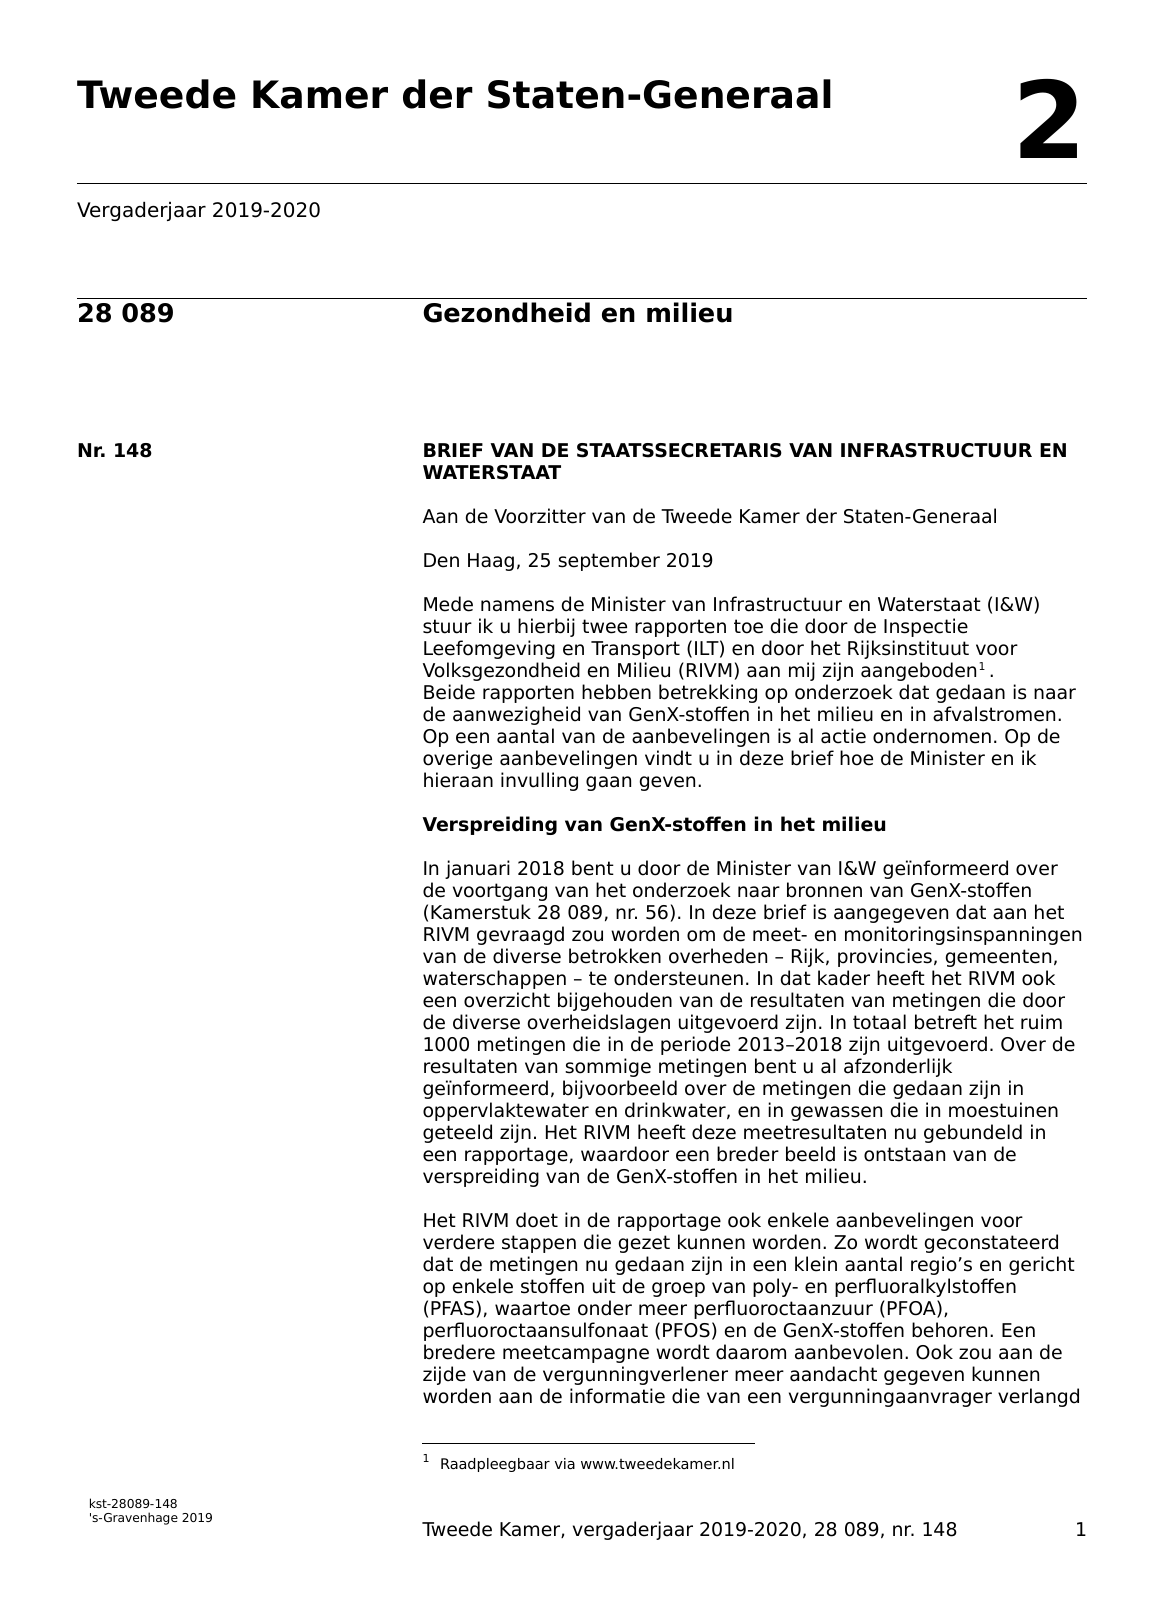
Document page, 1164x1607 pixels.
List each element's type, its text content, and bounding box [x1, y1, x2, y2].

table_cell Vergaderjaar 2019-2020 [77, 184, 1087, 298]
text Het RIVM doet in de rapportage ook enkele aanbevelingen voor verdere stappen die gezet kunnen worden. Zo wordt geconstateerd dat de metingen nu gedaan zijn in een klein aantal regio’s en gericht op enkele stoffen uit de groep van poly- en perfluoralkylstoffen (PFAS), waartoe onder meer perfluoroctaanzuur (PFOA), perfluoroctaansulfonaat (PFOS) en de GenX-stoffen behoren. Een bredere meetcampagne wordt daarom aanbevolen. Ook zou aan de zijde van de vergunningverlener meer aandacht gegeven kunnen worden aan de informatie die van een vergunningaanvrager verlangd [422, 1210, 1087, 1408]
subtitle Nr. 148 BRIEF VAN DE STAATSSECRETARIS VAN INFRASTRUCTUUR EN WATERSTAAT [77, 440, 1087, 484]
text kst-28089-148 [88, 1497, 323, 1511]
text In januari 2018 bent u door de Minister van I&W geïnformeerd over de voortgang van het onderzoek naar bronnen van GenX-stoffen (Kamerstuk 28 089, nr. 56). In deze brief is aangegeven dat aan het RIVM gevraagd zou worden om de meet- en monitoringsinspanningen van de diverse betrokken overheden – Rijk, provincies, gemeenten, waterschappen – te ondersteunen. In dat kader heeft het RIVM ook een overzicht bijgehouden van de resultaten van metingen die door de diverse overheidslagen uitgevoerd zijn. In totaal betreft het ruim 1000 metingen die in de periode 2013–2018 zijn uitgevoerd. Over de resultaten van sommige metingen bent u al afzonderlijk geïnformeerd, bijvoorbeeld over de metingen die gedaan zijn in oppervlaktewater en drinkwater, en in gewassen die in moestuinen geteeld zijn. Het RIVM heeft deze meetresultaten nu gebundeld in een rapportage, waardoor een breder beeld is ontstaan van de verspreiding van de GenX-stoffen in het milieu. [422, 858, 1087, 1188]
table_header Tweede Kamer der Staten-Generaal [77, 59, 886, 183]
text 's-Gravenhage 2019 [88, 1511, 323, 1525]
text Den Haag, 25 september 2019 [422, 550, 1087, 572]
subtitle Verspreiding van GenX-stoffen in het milieu [422, 814, 1087, 836]
text Beide rapporten hebben betrekking op onderzoek dat gedaan is naar de aanwezigheid van GenX-stoffen in het milieu en in afvalstromen. Op een aantal van de aanbevelingen is al actie ondernomen. Op de overige aanbevelingen vindt u in deze brief hoe de Minister en ik hieraan invulling gaan geven. [422, 682, 1087, 792]
text Aan de Voorzitter van de Tweede Kamer der Staten-Generaal [422, 506, 1087, 528]
subtitle 28 089 Gezondheid en milieu [77, 299, 1087, 329]
text Mede namens de Minister van Infrastructuur en Waterstaat (I&W) stuur ik u hierbij twee rapporten toe die door de Inspectie Leefomgeving en Transport (ILT) en door het Rijksinstituut voor Volksgezondheid en Milieu (RIVM) aan mij zijn aangeboden. [422, 594, 1087, 682]
table_header 2 [886, 59, 1087, 183]
text Raadpleegbaar via www.tweedekamer.nl [422, 1452, 1087, 1474]
